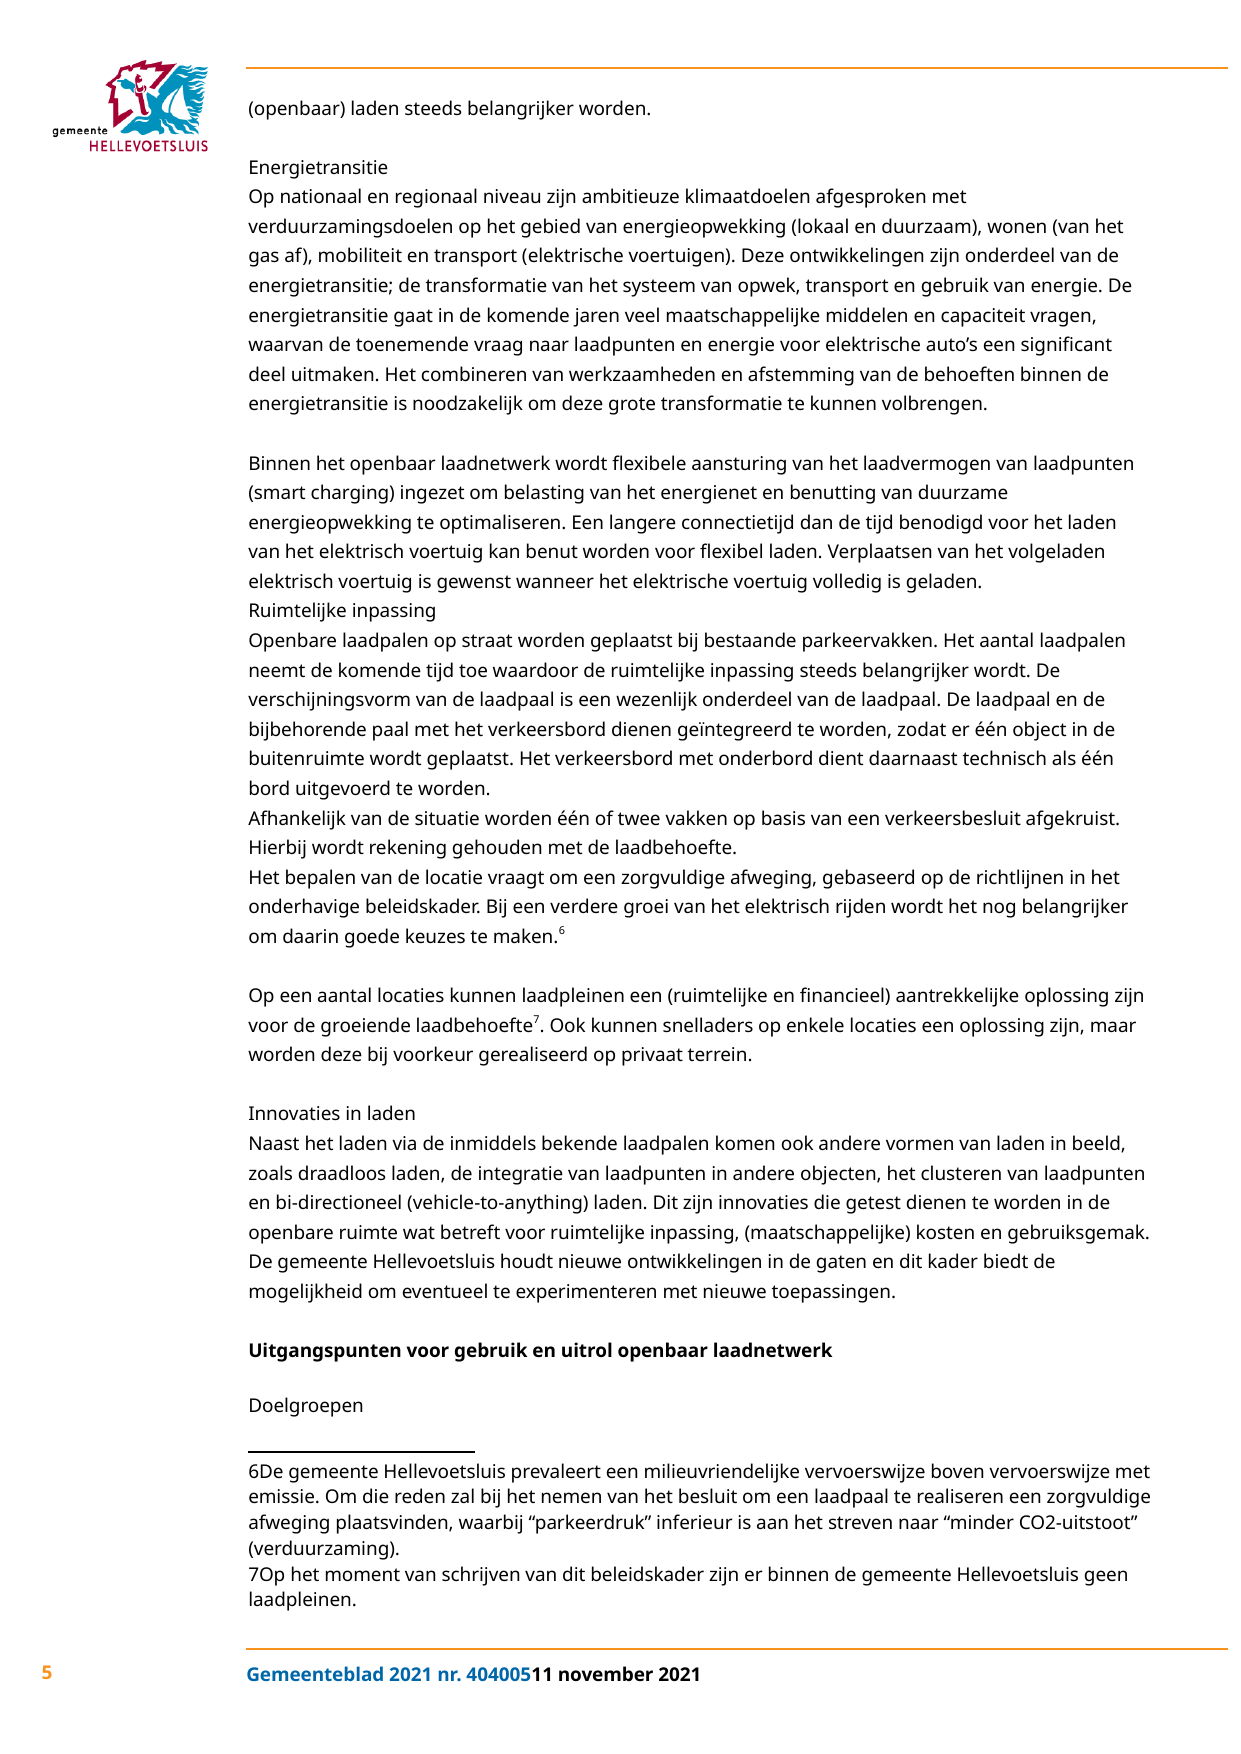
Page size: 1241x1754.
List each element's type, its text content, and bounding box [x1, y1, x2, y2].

text De gemeente Hellevoetsluis prevaleert een milieuvriendelijke vervoerswijze boven vervoerswijze met emissie. Om die reden zal bij het nemen van het besluit om een laadpaal te realiseren een zorgvuldige afweging plaatsvinden, waarbij “parkeerdruk” inferieur is aan het streven naar “minder CO2-uitstoot” (verduurzaming). [248, 1458, 1152, 1561]
text Op een aantal locaties kunnen laadpleinen een (ruimtelijke en financieel) aantrekkelijke oplossing zijn voor de groeiende laadbehoefte. Ook kunnen snelladers op enkele locaties een oplossing zijn, maar worden deze bij voorkeur gerealiseerd op privaat terrein. [248, 982, 1152, 1067]
text Openbare laadpalen op straat worden geplaatst bij bestaande parkeervakken. Het aantal laadpalen neemt de komende tijd toe waardoor de ruimtelijke inpassing steeds belangrijker wordt. De verschijningsvorm van de laadpaal is een wezenlijk onderdeel van de laadpaal. De laadpaal en de bijbehorende paal met het verkeersbord dienen geïntegreerd te worden, zodat er één object in de buitenruimte wordt geplaatst. Het verkeersbord met onderbord dient daarnaast technisch als één bord uitgevoerd te worden. [248, 627, 1152, 801]
text (openbaar) laden steeds belangrijker worden. [248, 95, 1152, 121]
text Naast het laden via de inmiddels bekende laadpalen komen ook andere vormen van laden in beeld, zoals draadloos laden, de integratie van laadpunten in andere objecten, het clusteren van laadpunten en bi-directioneel (vehicle-to-anything) laden. Dit zijn innovaties die getest dienen te worden in de openbare ruimte wat betreft voor ruimtelijke inpassing, (maatschappelijke) kosten en gebruiksgemak. De gemeente Hellevoetsluis houdt nieuwe ontwikkelingen in de gaten en dit kader biedt de mogelijkheid om eventueel te experimenteren met nieuwe toepassingen. [248, 1130, 1152, 1304]
text Doelgroepen [248, 1393, 1152, 1418]
text Op het moment van schrijven van dit beleidskader zijn er binnen de gemeente Hellevoetsluis geen laadpleinen. [248, 1561, 1152, 1612]
text Het bepalen van de locatie vraagt om een zorgvuldige afweging, gebaseerd op de richtlijnen in het onderhavige beleidskader. Bij een verdere groei van het elektrisch rijden wordt het nog belangrijker om daarin goede keuzes te maken. [248, 864, 1152, 949]
text Afhankelijk van de situatie worden één of twee vakken op basis van een verkeersbesluit afgekruist. Hierbij wordt rekening gehouden met de laadbehoefte. [248, 805, 1152, 860]
text Innovaties in laden [248, 1101, 1152, 1126]
text Uitgangspunten voor gebruik en uitrol openbaar laadnetwerk [248, 1337, 1152, 1363]
text Ruimtelijke inpassing [248, 598, 1152, 623]
text Energietransitie [248, 154, 1152, 180]
text Op nationaal en regionaal niveau zijn ambitieuze klimaatdoelen afgesproken met verduurzamingsdoelen op het gebied van energieopwekking (lokaal en duurzaam), wonen (van het gas af), mobiliteit en transport (elektrische voertuigen). Deze ontwikkelingen zijn onderdeel van de energietransitie; de transformatie van het systeem van opwek, transport en gebruik van energie. De energietransitie gaat in de komende jaren veel maatschappelijke middelen en capaciteit vragen, waarvan de toenemende vraag naar laadpunten en energie voor elektrische auto’s een significant deel uitmaken. Het combineren van werkzaamheden en afstemming van de behoeften binnen de energietransitie is noodzakelijk om deze grote transformatie te kunnen volbrengen. [248, 183, 1152, 416]
text Binnen het openbaar laadnetwerk wordt flexibele aansturing van het laadvermogen van laadpunten (smart charging) ingezet om belasting van het energienet en benutting van duurzame energieopwekking te optimaliseren. Een langere connectietijd dan de tijd benodigd voor het laden van het elektrisch voertuig kan benut worden voor flexibel laden. Verplaatsen van het volgeladen elektrisch voertuig is gewenst wanneer het elektrische voertuig volledig is geladen. [248, 450, 1152, 594]
picture [41, 47, 231, 172]
